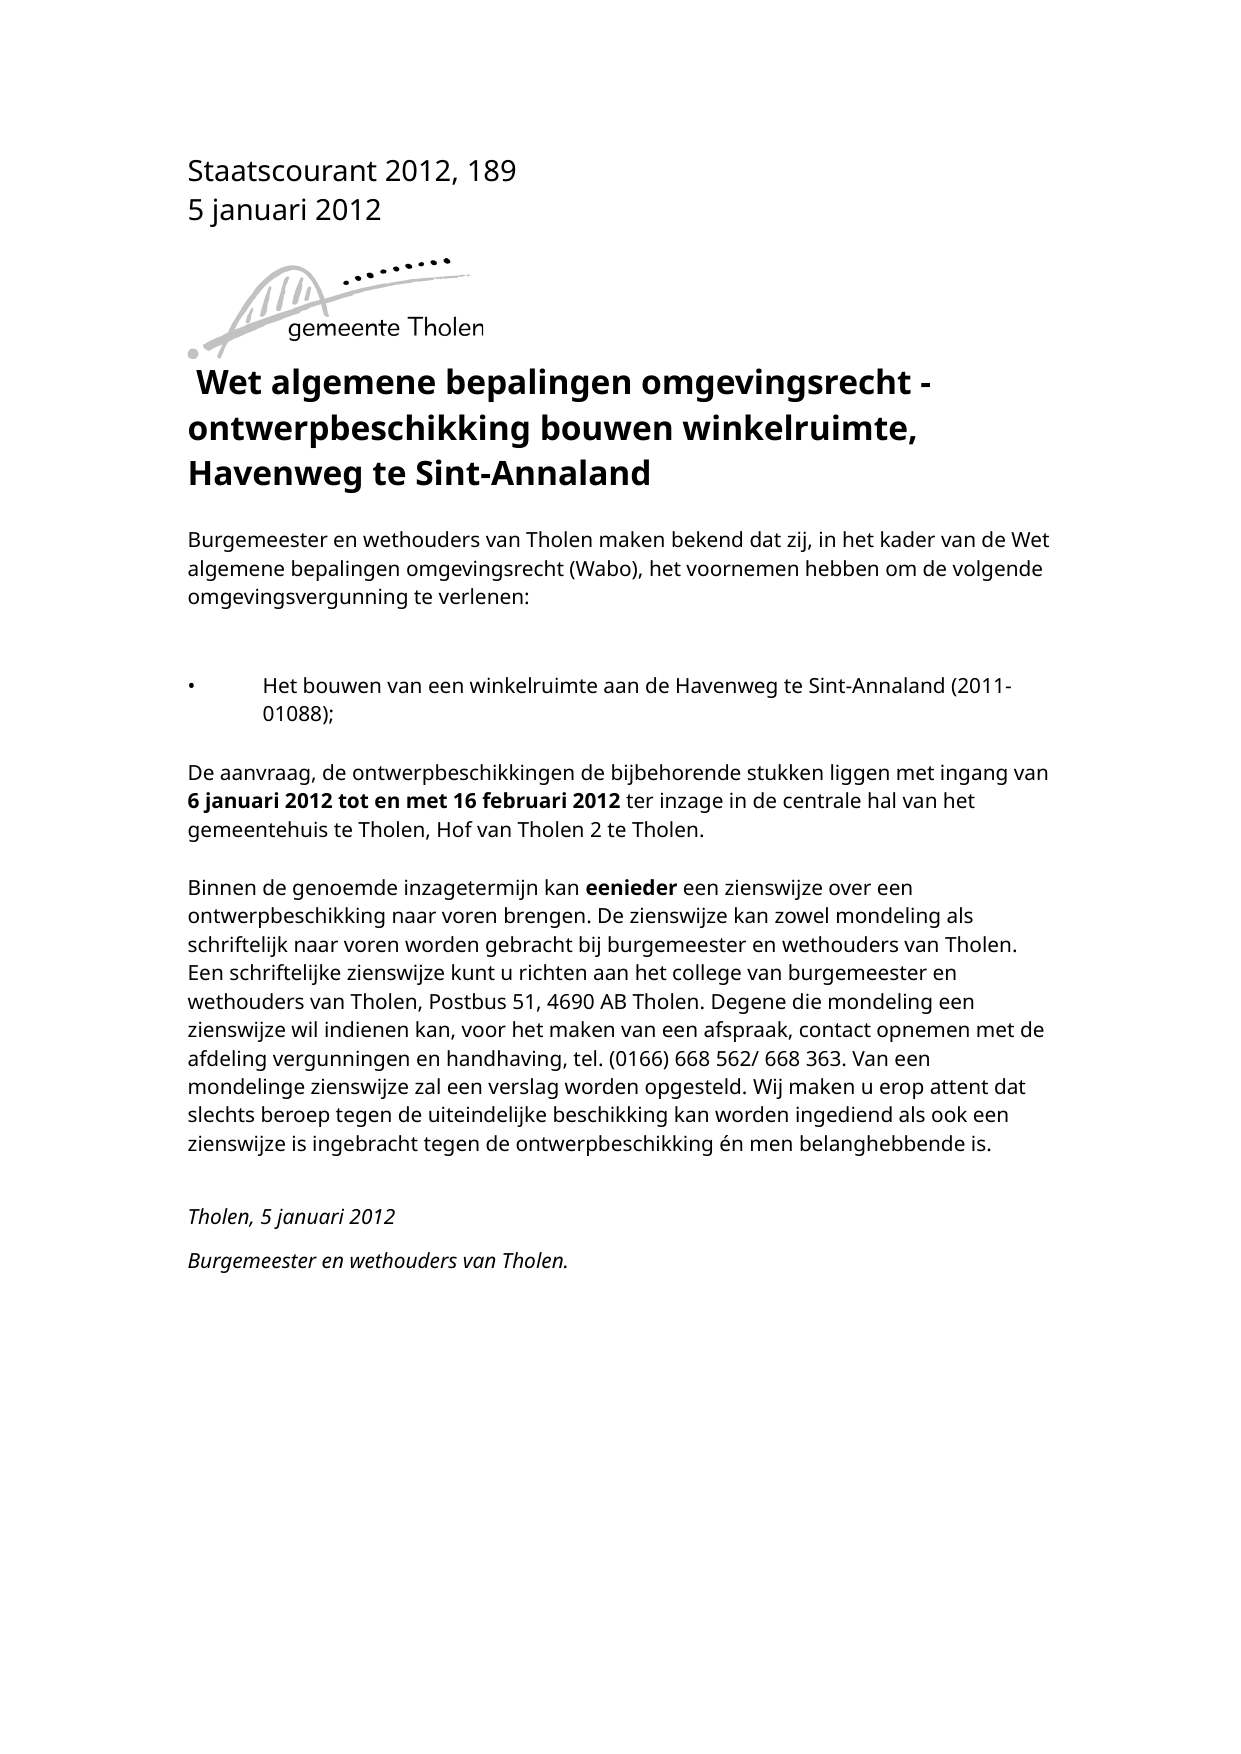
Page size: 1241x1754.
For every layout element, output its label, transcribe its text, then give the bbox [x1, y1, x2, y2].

text Burgemeester en wethouders van Tholen maken bekend dat zij, in het kader van de Wet algemene bepalingen omgevingsrecht (Wabo), het voornemen hebben om de volgende omgevingsvergunning te verlenen: [187, 526, 1053, 611]
picture [187, 258, 484, 359]
subtitle Wet algemene bepalingen omgevingsrecht - ontwerpbeschikking bouwen winkelruimte, Havenweg te Sint-Annaland [187, 271, 1053, 496]
text De aanvraag, de ontwerpbeschikkingen de bijbehorende stukken liggen met ingang van 6 januari 2012 tot en met 16 februari 2012 ter inzage in de centrale hal van het gemeentehuis te Tholen, Hof van Tholen 2 te Tholen. [187, 758, 1053, 843]
text Burgemeester en wethouders van Tholen. [187, 1246, 1053, 1274]
text Staatscourant 2012, 189 [187, 150, 1053, 190]
text Binnen de genoemde inzagetermijn kan eenieder een zienswijze over een ontwerpbeschikking naar voren brengen. De zienswijze kan zowel mondeling als schriftelijk naar voren worden gebracht bij burgemeester en wethouders van Tholen. Een schriftelijke zienswijze kunt u richten aan het college van burgemeester en wethouders van Tholen, Postbus 51, 4690 AB Tholen. Degene die mondeling een zienswijze wil indienen kan, voor het maken van een afspraak, contact opnemen met de afdeling vergunningen en handhaving, tel. (0166) 668 562/ 668 363. Van een mondelinge zienswijze zal een verslag worden opgesteld. Wij maken u erop attent dat slechts beroep tegen de uiteindelijke beschikking kan worden ingediend als ook een zienswijze is ingebracht tegen de ontwerpbeschikking én men belanghebbende is. [187, 873, 1053, 1157]
text 5 januari 2012 [187, 190, 1053, 229]
list Het bouwen van een winkelruimte aan de Havenweg te Sint-Annaland (2011-01088); [187, 671, 1053, 728]
text Tholen, 5 januari 2012 [187, 1202, 1053, 1231]
